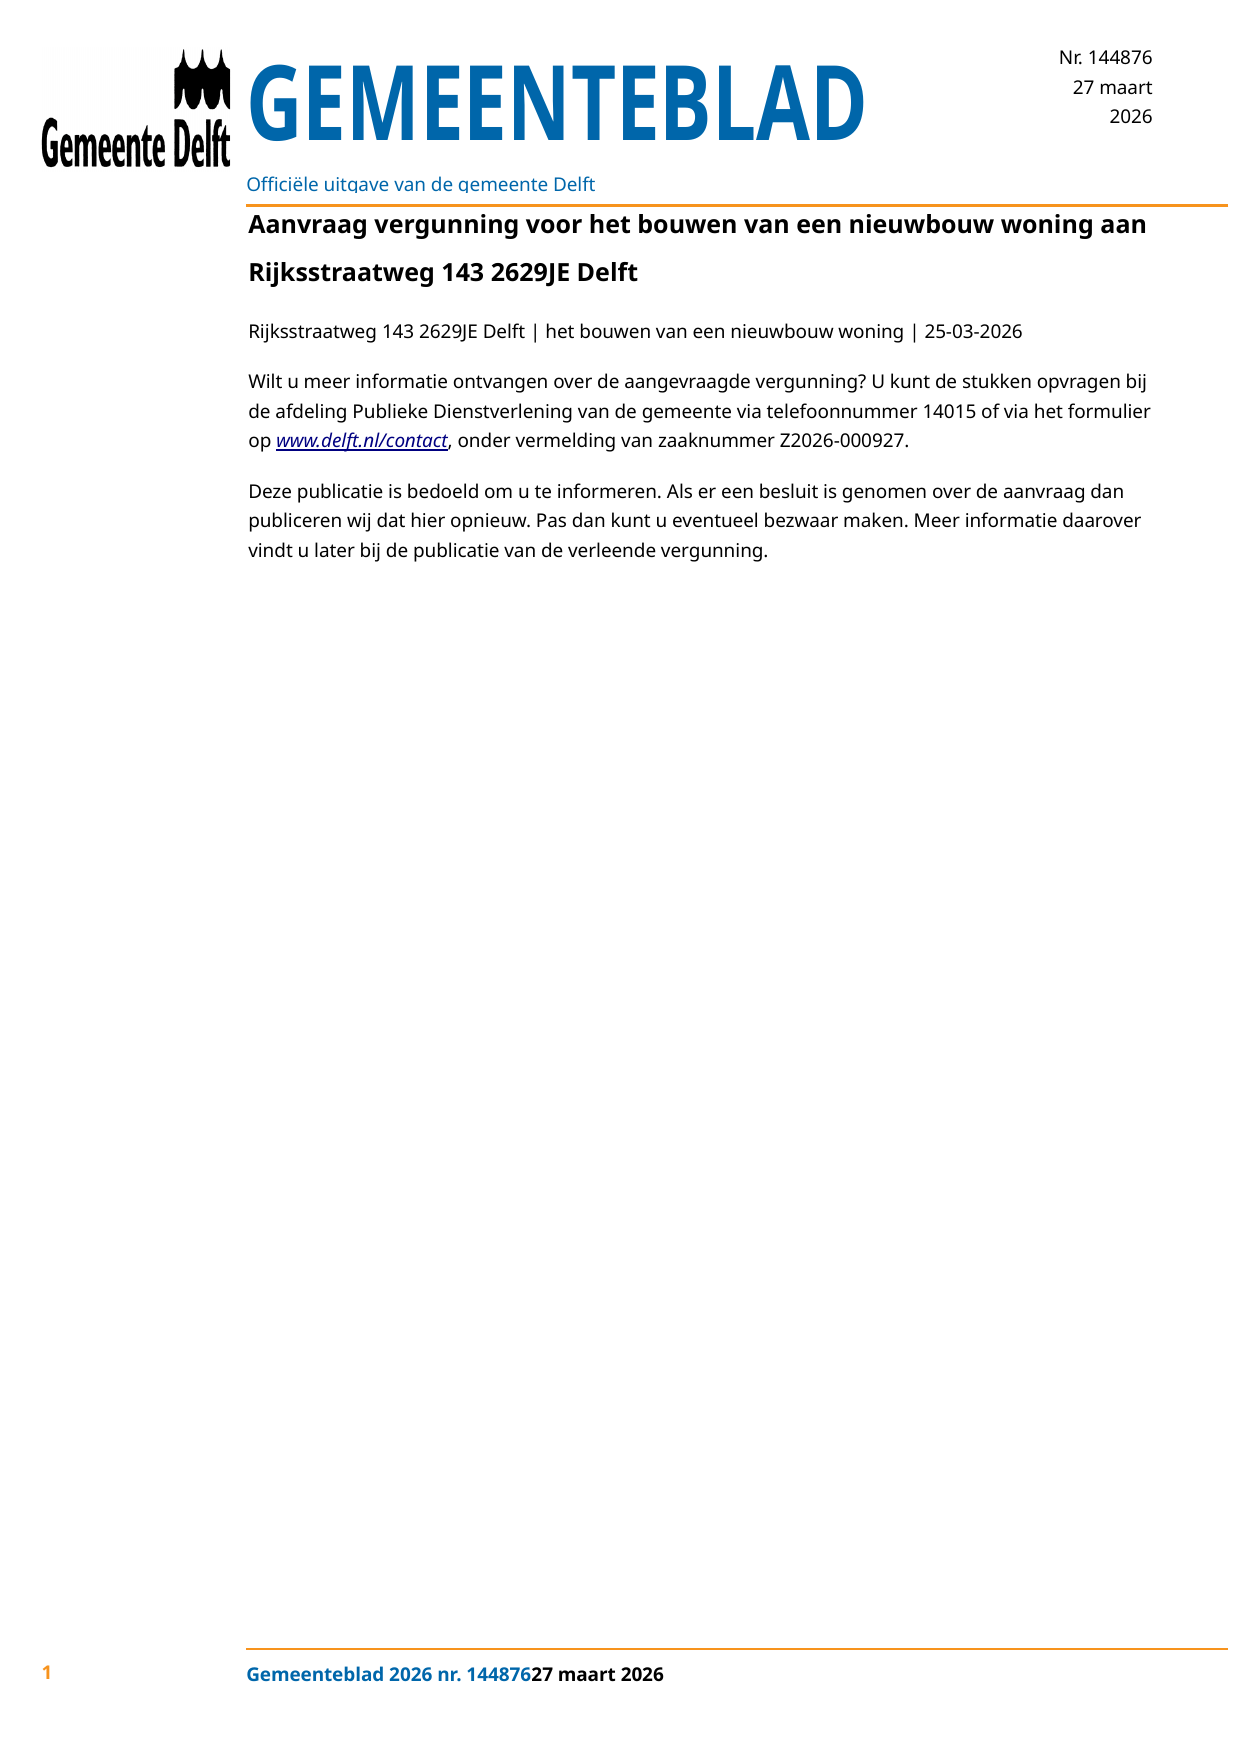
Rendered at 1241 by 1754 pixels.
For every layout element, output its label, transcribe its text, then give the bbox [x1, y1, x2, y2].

text Deze publicatie is bedoeld om u te informeren. Als er een besluit is genomen over de aanvraag dan publiceren wij dat hier opnieuw. Pas dan kunt u eventueel bezwaar maken. Meer informatie daarover vindt u later bij de publicatie van de verleende vergunning. [248, 478, 1152, 563]
text Aanvraag vergunning voor het bouwen van een nieuwbouw woning aan Rijksstraatweg 143 2629JE Delft [248, 207, 1152, 288]
text Rijksstraatweg 143 2629JE Delft | het bouwen van een nieuwbouw woning | 25-03-2026 [248, 318, 1152, 344]
picture [41, 47, 231, 172]
text Wilt u meer informatie ontvangen over de aangevraagde vergunning? U kunt de stukken opvragen bij de afdeling Publieke Dienstverlening van de gemeente via telefoonnummer 14015 of via het formulier op www.delft.nl/contact, onder vermelding van zaaknummer Z2026-000927. [248, 368, 1152, 453]
